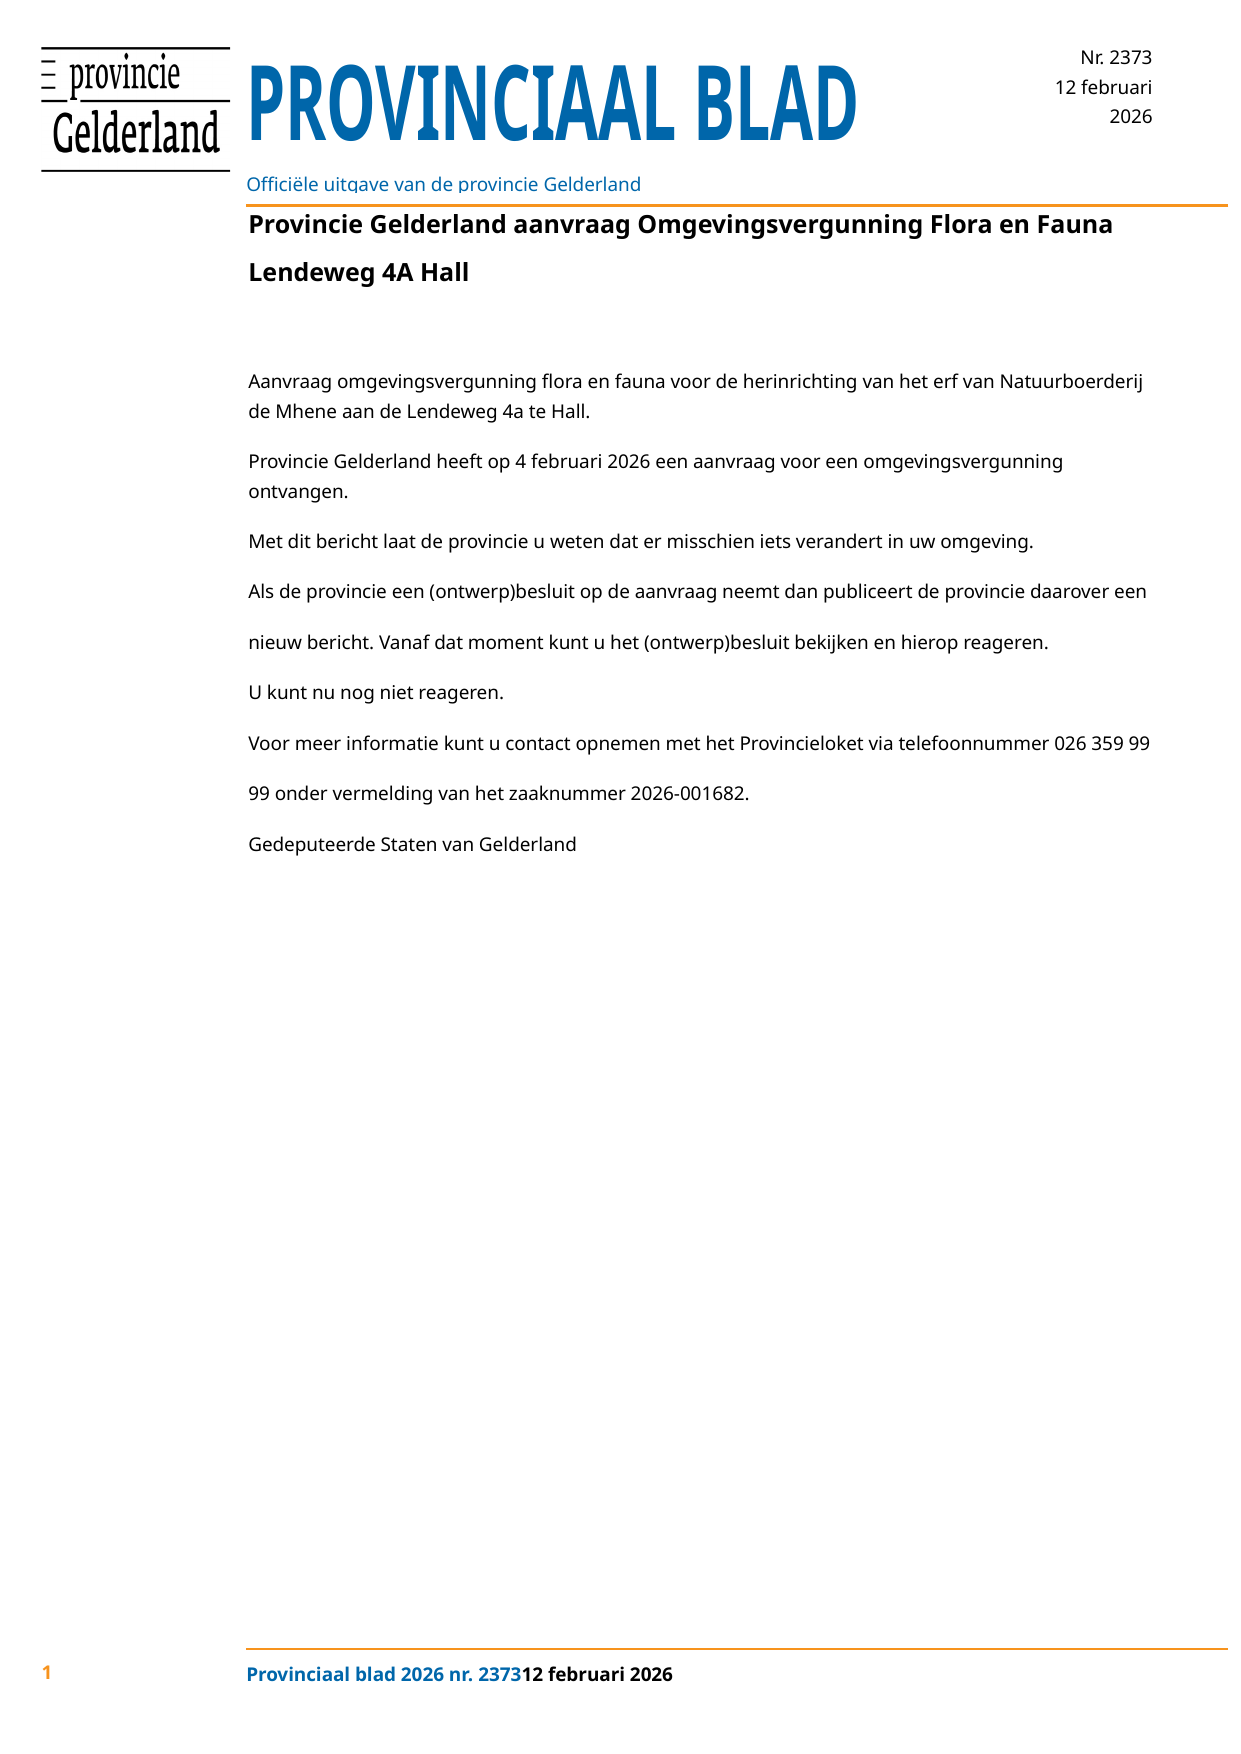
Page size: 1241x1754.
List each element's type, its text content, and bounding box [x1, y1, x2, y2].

text Provincie Gelderland aanvraag Omgevingsvergunning Flora en Fauna Lendeweg 4A Hall [248, 207, 1152, 288]
text U kunt nu nog niet reageren. [248, 679, 1152, 705]
text Met dit bericht laat de provincie u weten dat er misschien iets verandert in uw omgeving. [248, 528, 1152, 554]
text Aanvraag omgevingsvergunning flora en fauna voor de herinrichting van het erf van Natuurboerderij de Mhene aan de Lendeweg 4a te Hall. [248, 368, 1152, 424]
text Gedeputeerde Staten van Gelderland [248, 831, 1152, 857]
text nieuw bericht. Vanaf dat moment kunt u het (ontwerp)besluit bekijken en hierop reageren. [248, 629, 1152, 655]
text Voor meer informatie kunt u contact opnemen met het Provincieloket via telefoonnummer 026 359 99 [248, 730, 1152, 756]
text Provincie Gelderland heeft op 4 februari 2026 een aanvraag voor een omgevingsvergunning ontvangen. [248, 448, 1152, 504]
text 99 onder vermelding van het zaaknummer 2026-001682. [248, 780, 1152, 806]
text Als de provincie een (ontwerp)besluit op de aanvraag neemt dan publiceert de provincie daarover een [248, 579, 1152, 604]
picture [41, 47, 231, 172]
